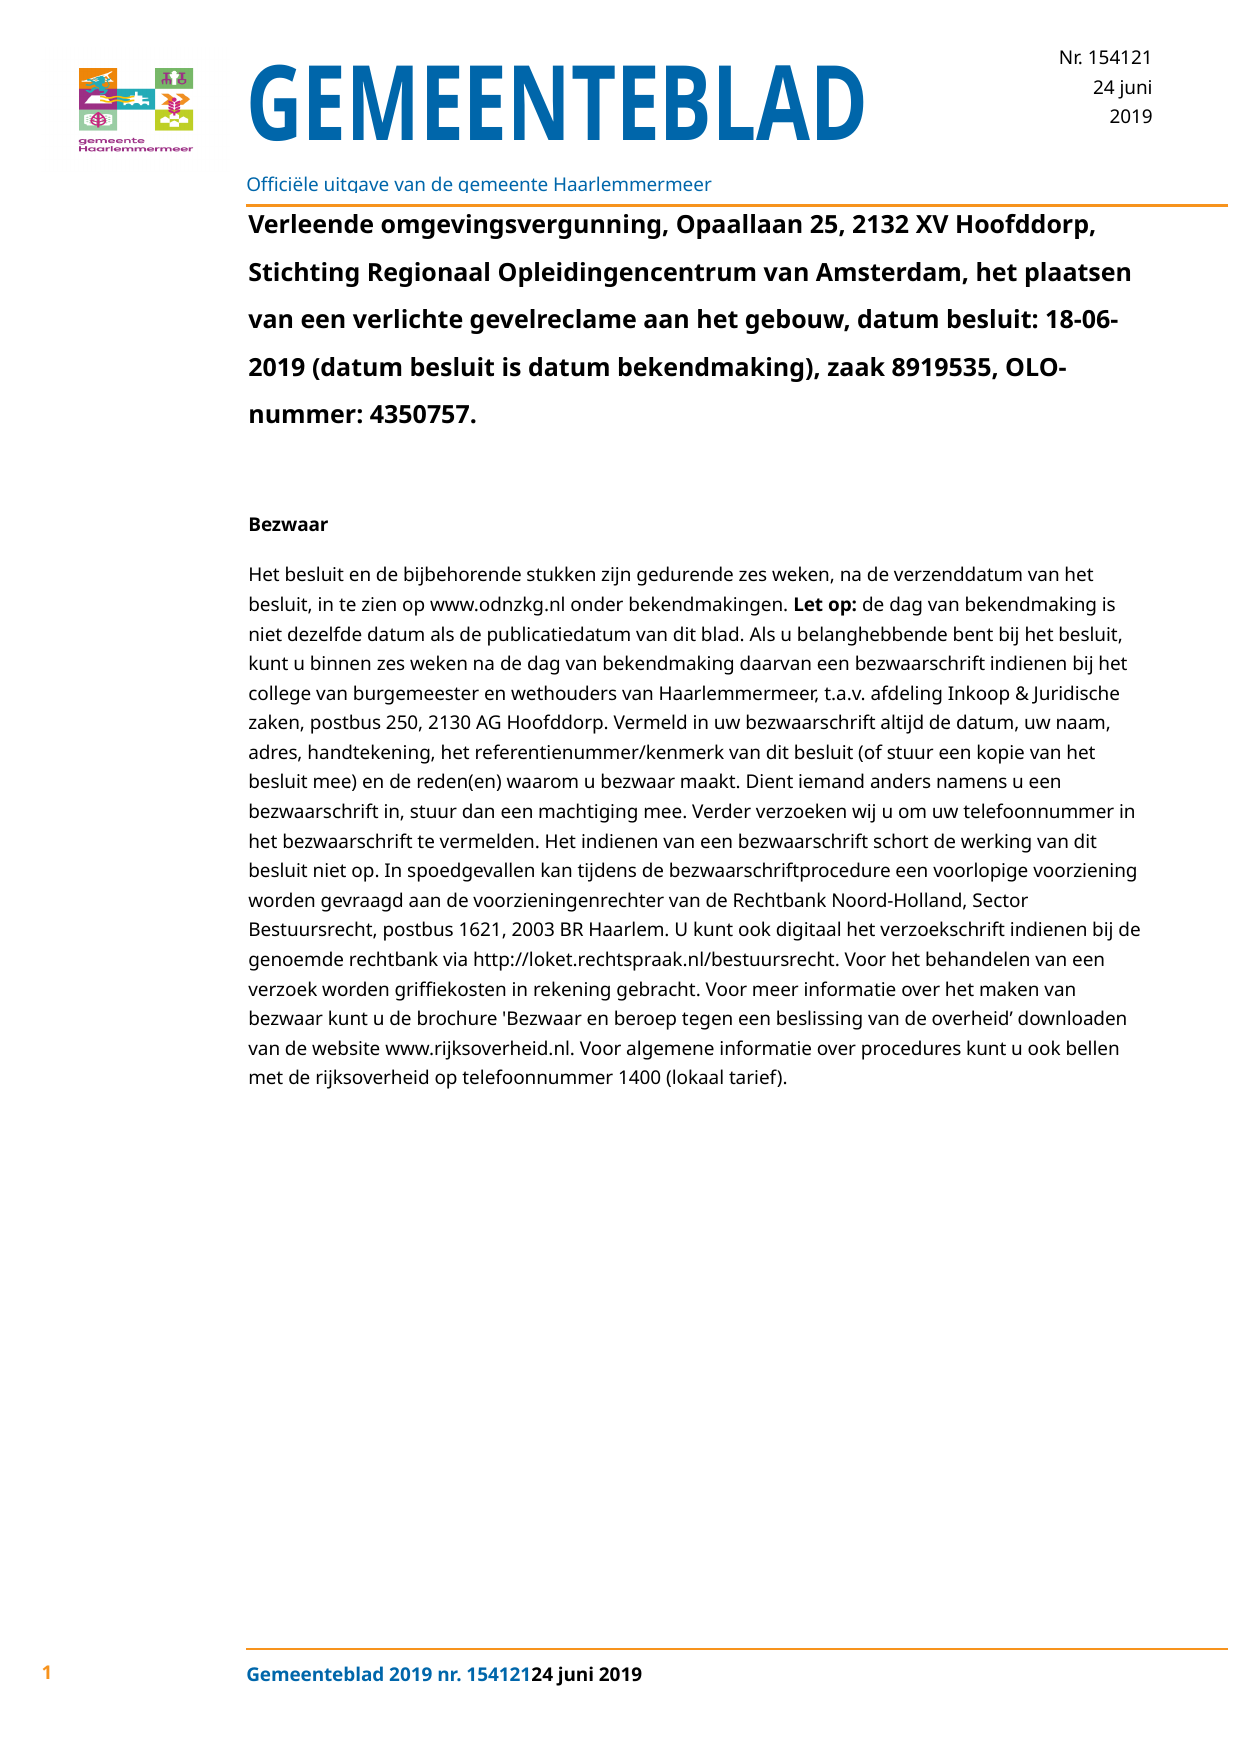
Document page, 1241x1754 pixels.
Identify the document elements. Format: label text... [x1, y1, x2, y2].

text Verleende omgevingsvergunning, Opaallaan 25, 2132 XV Hoofddorp, Stichting Regionaal Opleidingencentrum van Amsterdam, het plaatsen van een verlichte gevelreclame aan het gebouw, datum besluit: 18-06-2019 (datum besluit is datum bekendmaking), zaak 8919535, OLO-nummer: 4350757. [248, 207, 1152, 431]
picture [41, 47, 231, 172]
text Bezwaar [248, 511, 1152, 537]
text Het besluit en de bijbehorende stukken zijn gedurende zes weken, na de verzenddatum van het besluit, in te zien op www.odnzkg.nl onder bekendmakingen. Let op: de dag van bekendmaking is niet dezelfde datum als de publicatiedatum van dit blad. Als u belanghebbende bent bij het besluit, kunt u binnen zes weken na de dag van bekendmaking daarvan een bezwaarschrift indienen bij het college van burgemeester en wethouders van Haarlemmermeer, t.a.v. afdeling Inkoop & Juridische zaken, postbus 250, 2130 AG Hoofddorp. Vermeld in uw bezwaarschrift altijd de datum, uw naam, adres, handtekening, het referentienummer/kenmerk van dit besluit (of stuur een kopie van het besluit mee) en de reden(en) waarom u bezwaar maakt. Dient iemand anders namens u een bezwaarschrift in, stuur dan een machtiging mee. Verder verzoeken wij u om uw telefoonnummer in het bezwaarschrift te vermelden. Het indienen van een bezwaarschrift schort de werking van dit besluit niet op. In spoedgevallen kan tijdens de bezwaarschriftprocedure een voorlopige voorziening worden gevraagd aan de voorzieningenrechter van de Rechtbank Noord-Holland, Sector Bestuursrecht, postbus 1621, 2003 BR Haarlem. U kunt ook digitaal het verzoekschrift indienen bij de genoemde rechtbank via http://loket.rechtspraak.nl/bestuursrecht. Voor het behandelen van een verzoek worden griffiekosten in rekening gebracht. Voor meer informatie over het maken van bezwaar kunt u de brochure 'Bezwaar en beroep tegen een beslissing van de overheid’ downloaden van de website www.rijksoverheid.nl. Voor algemene informatie over procedures kunt u ook bellen met de rijksoverheid op telefoonnummer 1400 (lokaal tarief). [248, 562, 1152, 1090]
